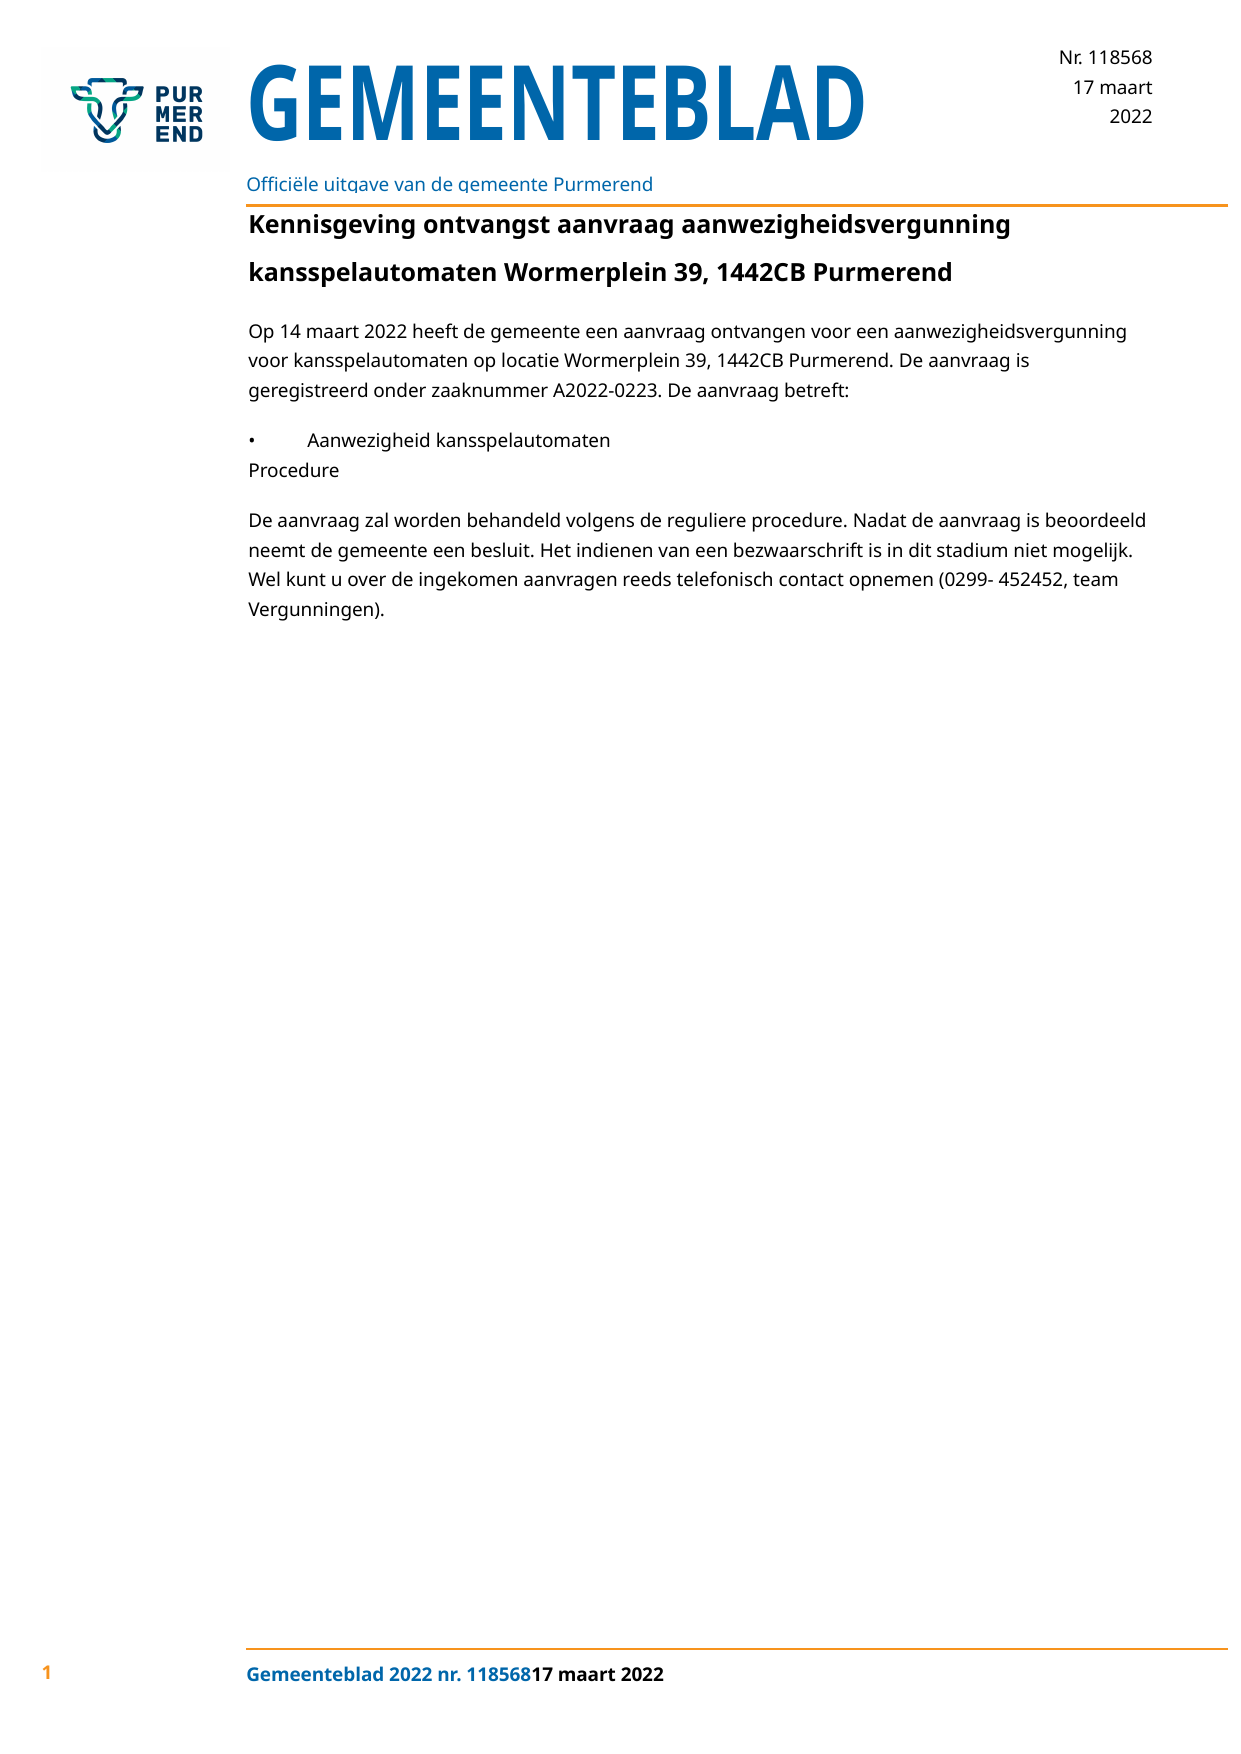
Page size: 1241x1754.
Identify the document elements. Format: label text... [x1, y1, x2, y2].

text Procedure [248, 457, 1152, 483]
text Kennisgeving ontvangst aanvraag aanwezigheidsvergunning kansspelautomaten Wormerplein 39, 1442CB Purmerend [248, 207, 1152, 288]
picture [41, 47, 231, 172]
text Op 14 maart 2022 heeft de gemeente een aanvraag ontvangen voor een aanwezigheidsvergunning voor kansspelautomaten op locatie Wormerplein 39, 1442CB Purmerend. De aanvraag is geregistreerd onder zaaknummer A2022-0223. De aanvraag betreft: [248, 318, 1152, 403]
text De aanvraag zal worden behandeld volgens de reguliere procedure. Nadat de aanvraag is beoordeeld neemt de gemeente een besluit. Het indienen van een bezwaarschrift is in dit stadium niet mogelijk. Wel kunt u over de ingekomen aanvragen reeds telefonisch contact opnemen (0299- 452452, team Vergunningen). [248, 507, 1152, 622]
list Aanwezigheid kansspelautomaten [248, 427, 1152, 453]
